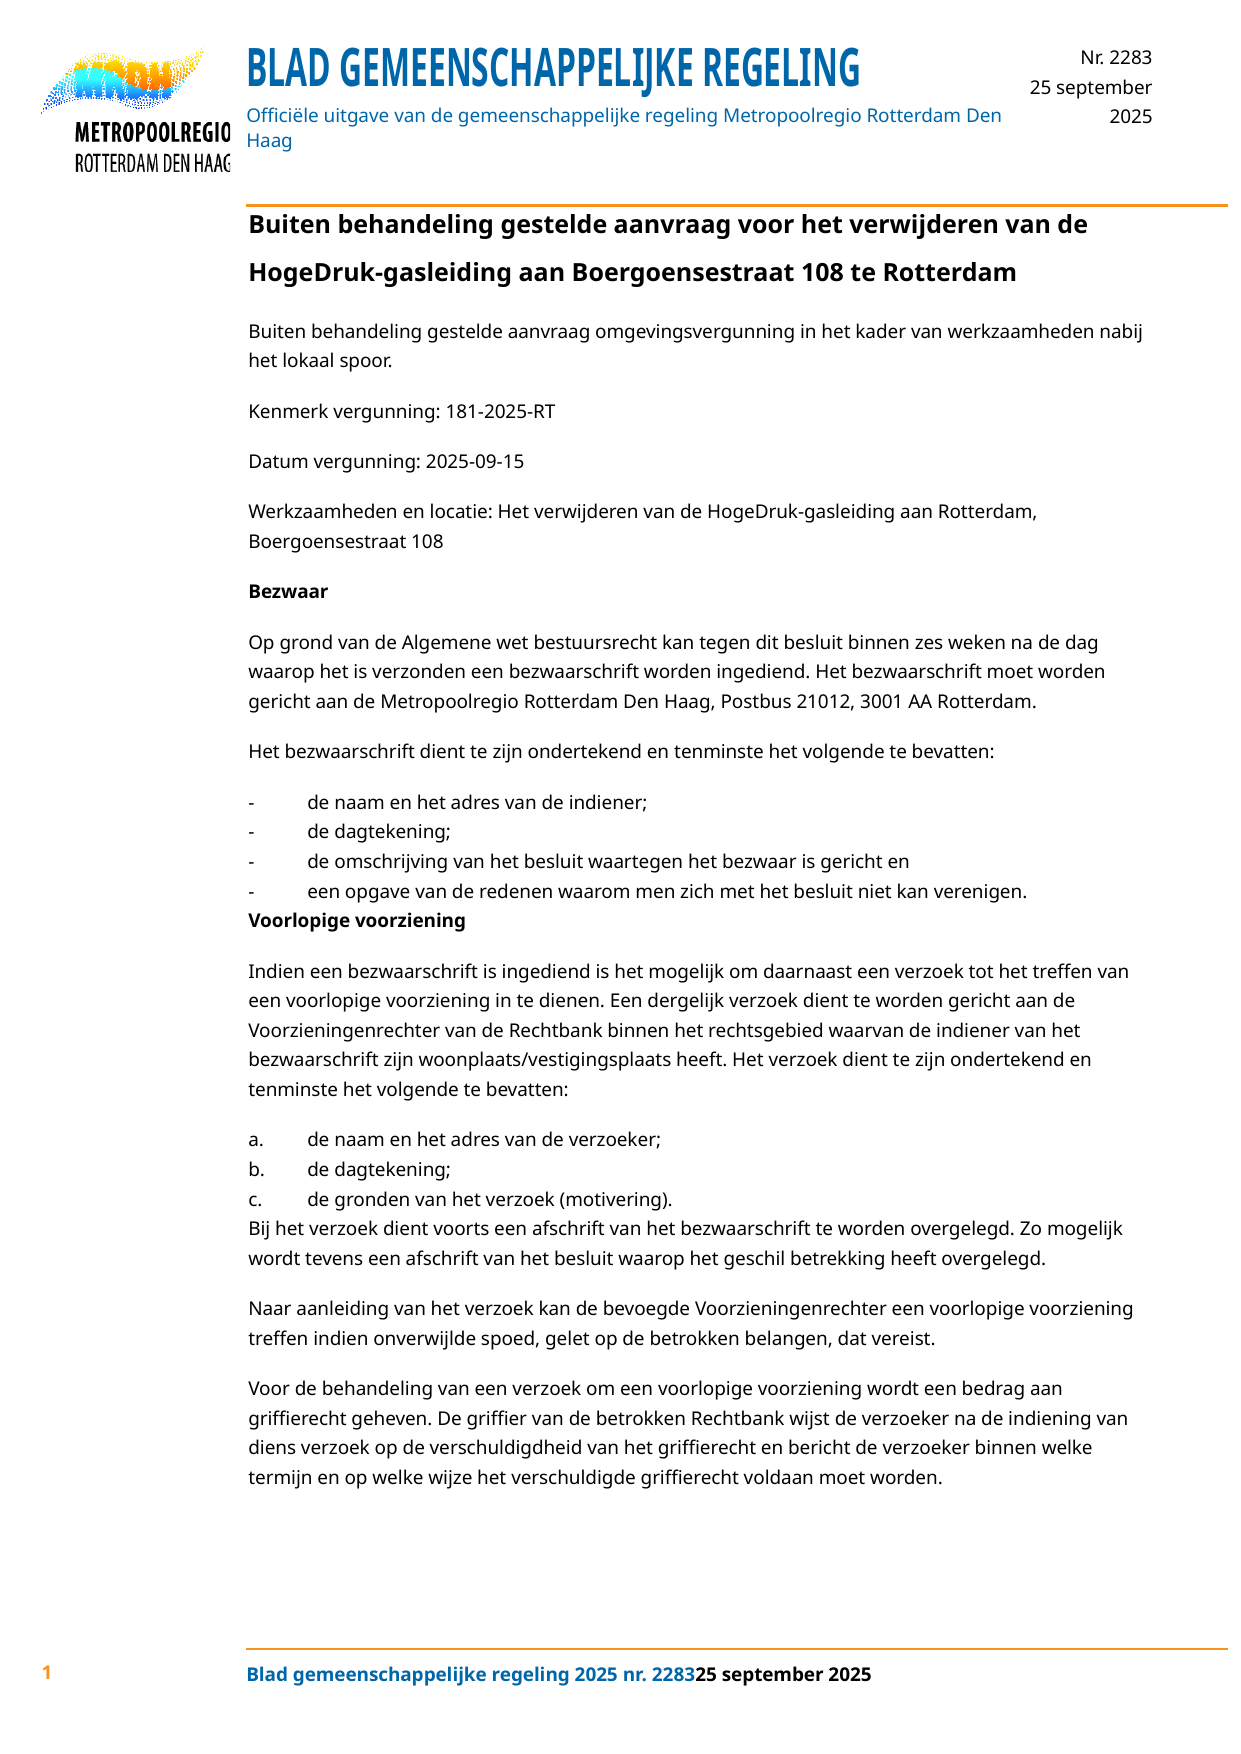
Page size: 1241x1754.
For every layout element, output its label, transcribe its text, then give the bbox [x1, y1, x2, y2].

list de omschrijving van het besluit waartegen het bezwaar is gericht en [248, 848, 1152, 874]
list de gronden van het verzoek (motivering). [248, 1186, 1152, 1212]
text Werkzaamheden en locatie: Het verwijderen van de HogeDruk-gasleiding aan Rotterdam, Boergoensestraat 108 [248, 499, 1152, 554]
text Buiten behandeling gestelde aanvraag omgevingsvergunning in het kader van werkzaamheden nabij het lokaal spoor. [248, 318, 1152, 373]
text Het bezwaarschrift dient te zijn ondertekend en tenminste het volgende te bevatten: [248, 739, 1152, 764]
list de naam en het adres van de indiener; [248, 789, 1152, 815]
text Naar aanleiding van het verzoek kan de bevoegde Voorzieningenrechter een voorlopige voorziening treffen indien onverwijlde spoed, gelet op de betrokken belangen, dat vereist. [248, 1295, 1152, 1351]
text Indien een bezwaarschrift is ingediend is het mogelijk om daarnaast een verzoek tot het treffen van een voorlopige voorziening in te dienen. Een dergelijk verzoek dient te worden gericht aan de Voorzieningenrechter van de Rechtbank binnen het rechtsgebied waarvan de indiener van het bezwaarschrift zijn woonplaats/vestigingsplaats heeft. Het verzoek dient te zijn ondertekend en tenminste het volgende te bevatten: [248, 958, 1152, 1102]
text Datum vergunning: 2025-09-15 [248, 448, 1152, 474]
text Op grond van de Algemene wet bestuursrecht kan tegen dit besluit binnen zes weken na de dag waarop het is verzonden een bezwaarschrift worden ingediend. Het bezwaarschrift moet worden gericht aan de Metropoolregio Rotterdam Den Haag, Postbus 21012, 3001 AA Rotterdam. [248, 629, 1152, 714]
list een opgave van de redenen waarom men zich met het besluit niet kan verenigen. [248, 878, 1152, 904]
text Voor de behandeling van een verzoek om een voorlopige voorziening wordt een bedrag aan griffierecht geheven. De griffier van de betrokken Rechtbank wijst de verzoeker na de indiening van diens verzoek op de verschuldigdheid van het griffierecht en bericht de verzoeker binnen welke termijn en op welke wijze het verschuldigde griffierecht voldaan moet worden. [248, 1375, 1152, 1490]
text Buiten behandeling gestelde aanvraag voor het verwijderen van de HogeDruk-gasleiding aan Boergoensestraat 108 te Rotterdam [248, 207, 1152, 288]
list de dagtekening; [248, 819, 1152, 844]
picture [41, 47, 231, 172]
list de naam en het adres van de verzoeker; [248, 1127, 1152, 1152]
text Kenmerk vergunning: 181-2025-RT [248, 398, 1152, 424]
text Bij het verzoek dient voorts een afschrift van het bezwaarschrift te worden overgelegd. Zo mogelijk wordt tevens een afschrift van het besluit waarop het geschil betrekking heeft overgelegd. [248, 1215, 1152, 1271]
text Bezwaar [248, 579, 1152, 604]
text Voorlopige voorziening [248, 907, 1152, 933]
list de dagtekening; [248, 1156, 1152, 1182]
